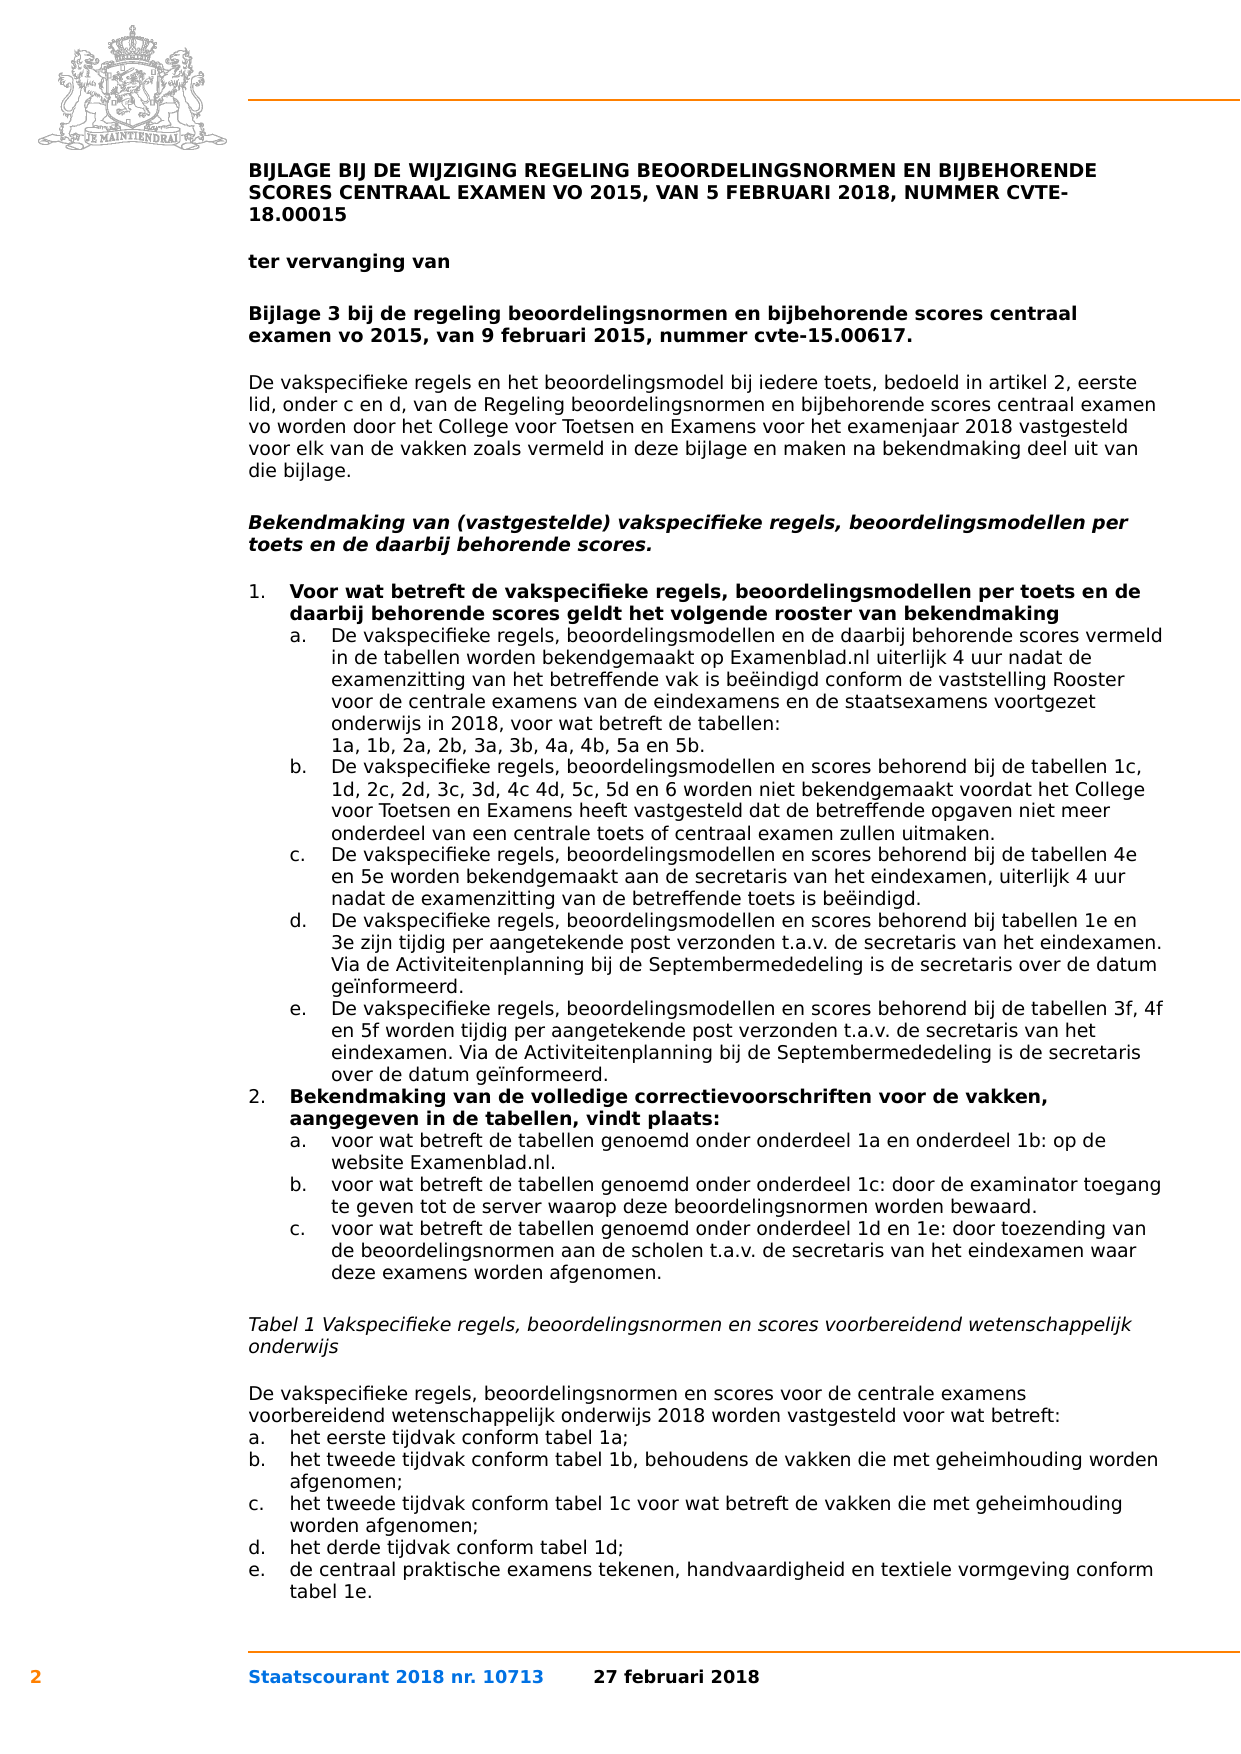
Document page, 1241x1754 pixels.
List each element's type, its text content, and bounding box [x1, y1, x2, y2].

subtitle BIJLAGE BIJ DE WIJZIGING REGELING BEOORDELINGSNORMEN EN BIJBEHORENDE SCORES CENTRAAL EXAMEN VO 2015, VAN 5 FEBRUARI 2018, NUMMER CVTE-18.00015 [248, 160, 1163, 226]
text a. het eerste tijdvak conform tabel 1a; [248, 1427, 1163, 1449]
text De vakspecifieke regels, beoordelingsnormen en scores voor de centrale examens voorbereidend wetenschappelijk onderwijs 2018 worden vastgesteld voor wat betreft: [248, 1383, 1163, 1427]
text b. De vakspecifieke regels, beoordelingsmodellen en scores behorend bij de tabellen 1c, 1d, 2c, 2d, 3c, 3d, 4c 4d, 5c, 5d en 6 worden niet bekendgemaakt voordat het College voor Toetsen en Examens heeft vastgesteld dat de betreffende opgaven niet meer onderdeel van een centrale toets of centraal examen zullen uitmaken. [289, 756, 1163, 844]
subtitle Bekendmaking van (vastgestelde) vakspecifieke regels, beoordelingsmodellen per toets en de daarbij behorende scores. [248, 512, 1163, 556]
text c. De vakspecifieke regels, beoordelingsmodellen en scores behorend bij de tabellen 4e en 5e worden bekendgemaakt aan de secretaris van het eindexamen, uiterlijk 4 uur nadat de examenzitting van de betreffende toets is beëindigd. [289, 844, 1163, 910]
text b. voor wat betreft de tabellen genoemd onder onderdeel 1c: door de examinator toegang te geven tot de server waarop deze beoordelingsnormen worden bewaard. [289, 1174, 1163, 1218]
subtitle Bijlage 3 bij de regeling beoordelingsnormen en bijbehorende scores centraal examen vo 2015, van 9 februari 2015, nummer cvte-15.00617. [248, 303, 1163, 347]
text d. het derde tijdvak conform tabel 1d; [248, 1537, 1163, 1559]
subtitle Tabel 1 Vakspecifieke regels, beoordelingsnormen en scores voorbereidend wetenschappelijk onderwijs [248, 1314, 1163, 1358]
text De vakspecifieke regels en het beoordelingsmodel bij iedere toets, bedoeld in artikel 2, eerste lid, onder c en d, van de Regeling beoordelingsnormen en bijbehorende scores centraal examen vo worden door het College voor Toetsen en Examens voor het examenjaar 2018 vastgesteld voor elk van de vakken zoals vermeld in deze bijlage en maken na bekendmaking deel uit van die bijlage. [248, 372, 1163, 482]
text c. voor wat betreft de tabellen genoemd onder onderdeel 1d en 1e: door toezending van de beoordelingsnormen aan de scholen t.a.v. de secretaris van het eindexamen waar deze examens worden afgenomen. [289, 1218, 1163, 1284]
text c. het tweede tijdvak conform tabel 1c voor wat betreft de vakken die met geheimhouding worden afgenomen; [248, 1493, 1163, 1537]
text ter vervanging van [248, 251, 1163, 273]
text e. De vakspecifieke regels, beoordelingsmodellen en scores behorend bij de tabellen 3f, 4f en 5f worden tijdig per aangetekende post verzonden t.a.v. de secretaris van het eindexamen. Via de Activiteitenplanning bij de Septembermededeling is de secretaris over de datum geïnformeerd. [289, 998, 1163, 1086]
text 2. Bekendmaking van de volledige correctievoorschriften voor de vakken, aangegeven in de tabellen, vindt plaats: [248, 1086, 1163, 1130]
text b. het tweede tijdvak conform tabel 1b, behoudens de vakken die met geheimhouding worden afgenomen; [248, 1449, 1163, 1493]
text a. De vakspecifieke regels, beoordelingsmodellen en de daarbij behorende scores vermeld in de tabellen worden bekendgemaakt op Examenblad.nl uiterlijk 4 uur nadat de examenzitting van het betreffende vak is beëindigd conform de vaststelling Rooster voor de centrale examens van de eindexamens en de staatsexamens voortgezet onderwijs in 2018, voor wat betreft de tabellen: [289, 624, 1163, 734]
picture [38, 25, 227, 150]
text a. voor wat betreft de tabellen genoemd onder onderdeel 1a en onderdeel 1b: op de website Examenblad.nl. [289, 1130, 1163, 1174]
text 1a, 1b, 2a, 2b, 3a, 3b, 4a, 4b, 5a en 5b. [331, 734, 1163, 756]
text e. de centraal praktische examens tekenen, handvaardigheid en textiele vormgeving conform tabel 1e. [248, 1559, 1163, 1603]
text d. De vakspecifieke regels, beoordelingsmodellen en scores behorend bij tabellen 1e en 3e zijn tijdig per aangetekende post verzonden t.a.v. de secretaris van het eindexamen. Via de Activiteitenplanning bij de Septembermededeling is de secretaris over de datum geïnformeerd. [289, 910, 1163, 998]
text 1. Voor wat betreft de vakspecifieke regels, beoordelingsmodellen per toets en de daarbij behorende scores geldt het volgende rooster van bekendmaking [248, 581, 1163, 624]
